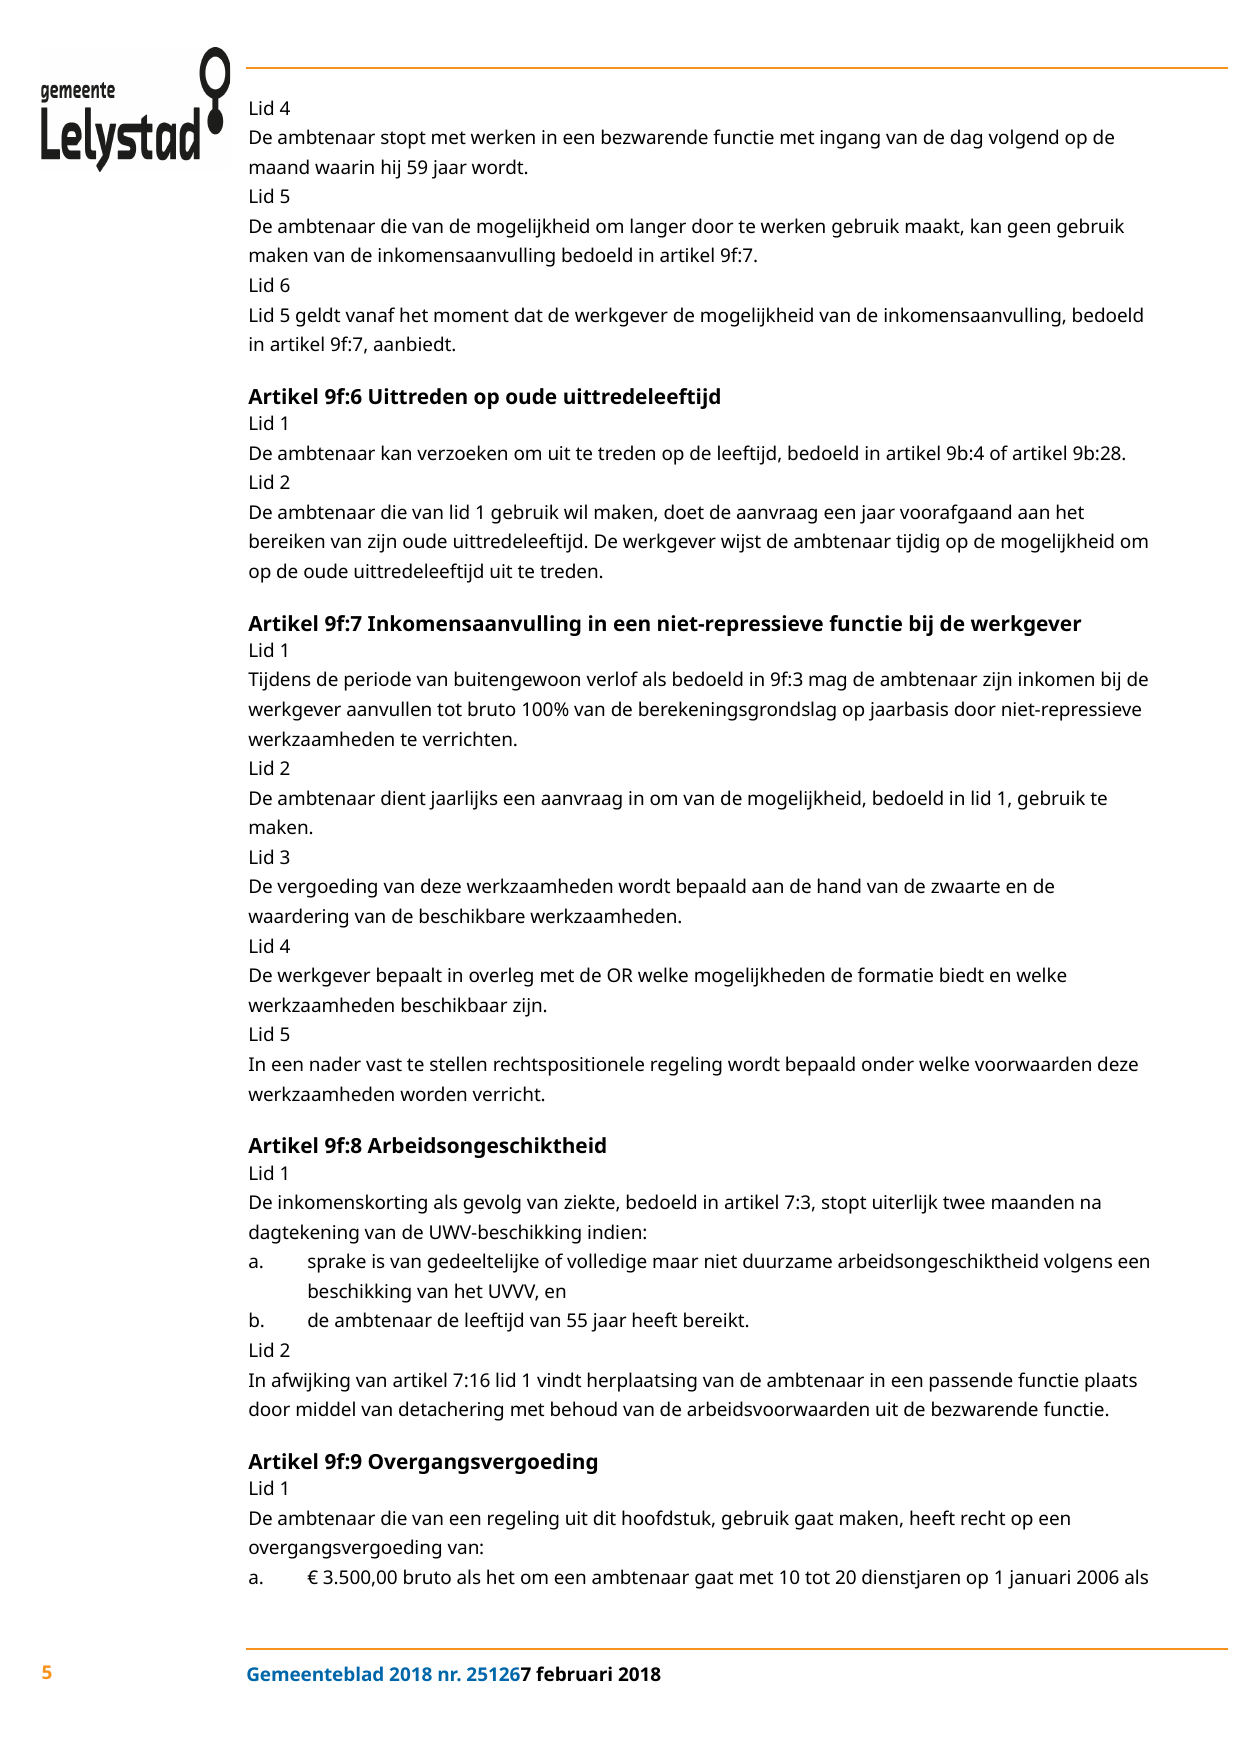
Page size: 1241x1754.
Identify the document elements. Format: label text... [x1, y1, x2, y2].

text Lid 4 [248, 95, 1152, 121]
text Lid 5 geldt vanaf het moment dat de werkgever de mogelijkheid van de inkomensaanvulling, bedoeld in artikel 9f:7, aanbiedt. [248, 302, 1152, 357]
text Lid 5 [248, 183, 1152, 209]
text De werkgever bepaalt in overleg met de OR welke mogelijkheden de formatie biedt en welke werkzaamheden beschikbaar zijn. [248, 962, 1152, 1018]
text Lid 2 [248, 755, 1152, 781]
text Lid 1 [248, 1475, 1152, 1501]
text De ambtenaar kan verzoeken om uit te treden op de leeftijd, bedoeld in artikel 9b:4 of artikel 9b:28. [248, 440, 1152, 466]
text Lid 1 [248, 1160, 1152, 1185]
list de ambtenaar de leeftijd van 55 jaar heeft bereikt. [248, 1308, 1152, 1333]
text In een nader vast te stellen rechtspositionele regeling wordt bepaald onder welke voorwaarden deze werkzaamheden worden verricht. [248, 1051, 1152, 1107]
text Lid 1 [248, 637, 1152, 663]
text Artikel 9f:7 Inkomensaanvulling in een niet-repressieve functie bij de werkgever [248, 609, 1152, 637]
list sprake is van gedeeltelijke of volledige maar niet duurzame arbeidsongeschiktheid volgens een beschikking van het UVVV, en [248, 1248, 1152, 1304]
text Lid 4 [248, 933, 1152, 959]
text Lid 2 [248, 1337, 1152, 1363]
text De ambtenaar die van lid 1 gebruik wil maken, doet de aanvraag een jaar voorafgaand aan het bereiken van zijn oude uittredeleeftijd. De werkgever wijst de ambtenaar tijdig op de mogelijkheid om op de oude uittredeleeftijd uit te treden. [248, 499, 1152, 584]
picture [41, 47, 231, 172]
text Lid 6 [248, 272, 1152, 298]
text Artikel 9f:8 Arbeidsongeschiktheid [248, 1131, 1152, 1160]
text De inkomenskorting als gevolg van ziekte, bedoeld in artikel 7:3, stopt uiterlijk twee maanden na dagtekening van de UWV-beschikking indien: [248, 1189, 1152, 1244]
text In afwijking van artikel 7:16 lid 1 vindt herplaatsing van de ambtenaar in een passende functie plaats door middel van detachering met behoud van de arbeidsvoorwaarden uit de bezwarende functie. [248, 1367, 1152, 1422]
text De ambtenaar die van de mogelijkheid om langer door te werken gebruik maakt, kan geen gebruik maken van de inkomensaanvulling bedoeld in artikel 9f:7. [248, 213, 1152, 268]
text De ambtenaar stopt met werken in een bezwarende functie met ingang van de dag volgend op de maand waarin hij 59 jaar wordt. [248, 124, 1152, 180]
text De ambtenaar dient jaarlijks een aanvraag in om van de mogelijkheid, bedoeld in lid 1, gebruik te maken. [248, 785, 1152, 840]
text Lid 3 [248, 844, 1152, 870]
text Artikel 9f:9 Overgangsvergoeding [248, 1447, 1152, 1475]
text De vergoeding van deze werkzaamheden wordt bepaald aan de hand van de zwaarte en de waardering van de beschikbare werkzaamheden. [248, 874, 1152, 929]
text Lid 1 [248, 410, 1152, 436]
list € 3.500,00 bruto als het om een ambtenaar gaat met 10 tot 20 dienstjaren op 1 januari 2006 als [248, 1564, 1152, 1590]
text Artikel 9f:6 Uittreden op oude uittredeleeftijd [248, 382, 1152, 410]
text Tijdens de periode van buitengewoon verlof als bedoeld in 9f:3 mag de ambtenaar zijn inkomen bij de werkgever aanvullen tot bruto 100% van de berekeningsgrondslag op jaarbasis door niet-repressieve werkzaamheden te verrichten. [248, 667, 1152, 752]
text Lid 5 [248, 1022, 1152, 1047]
text De ambtenaar die van een regeling uit dit hoofdstuk, gebruik gaat maken, heeft recht op een overgangsvergoeding van: [248, 1505, 1152, 1560]
text Lid 2 [248, 469, 1152, 495]
